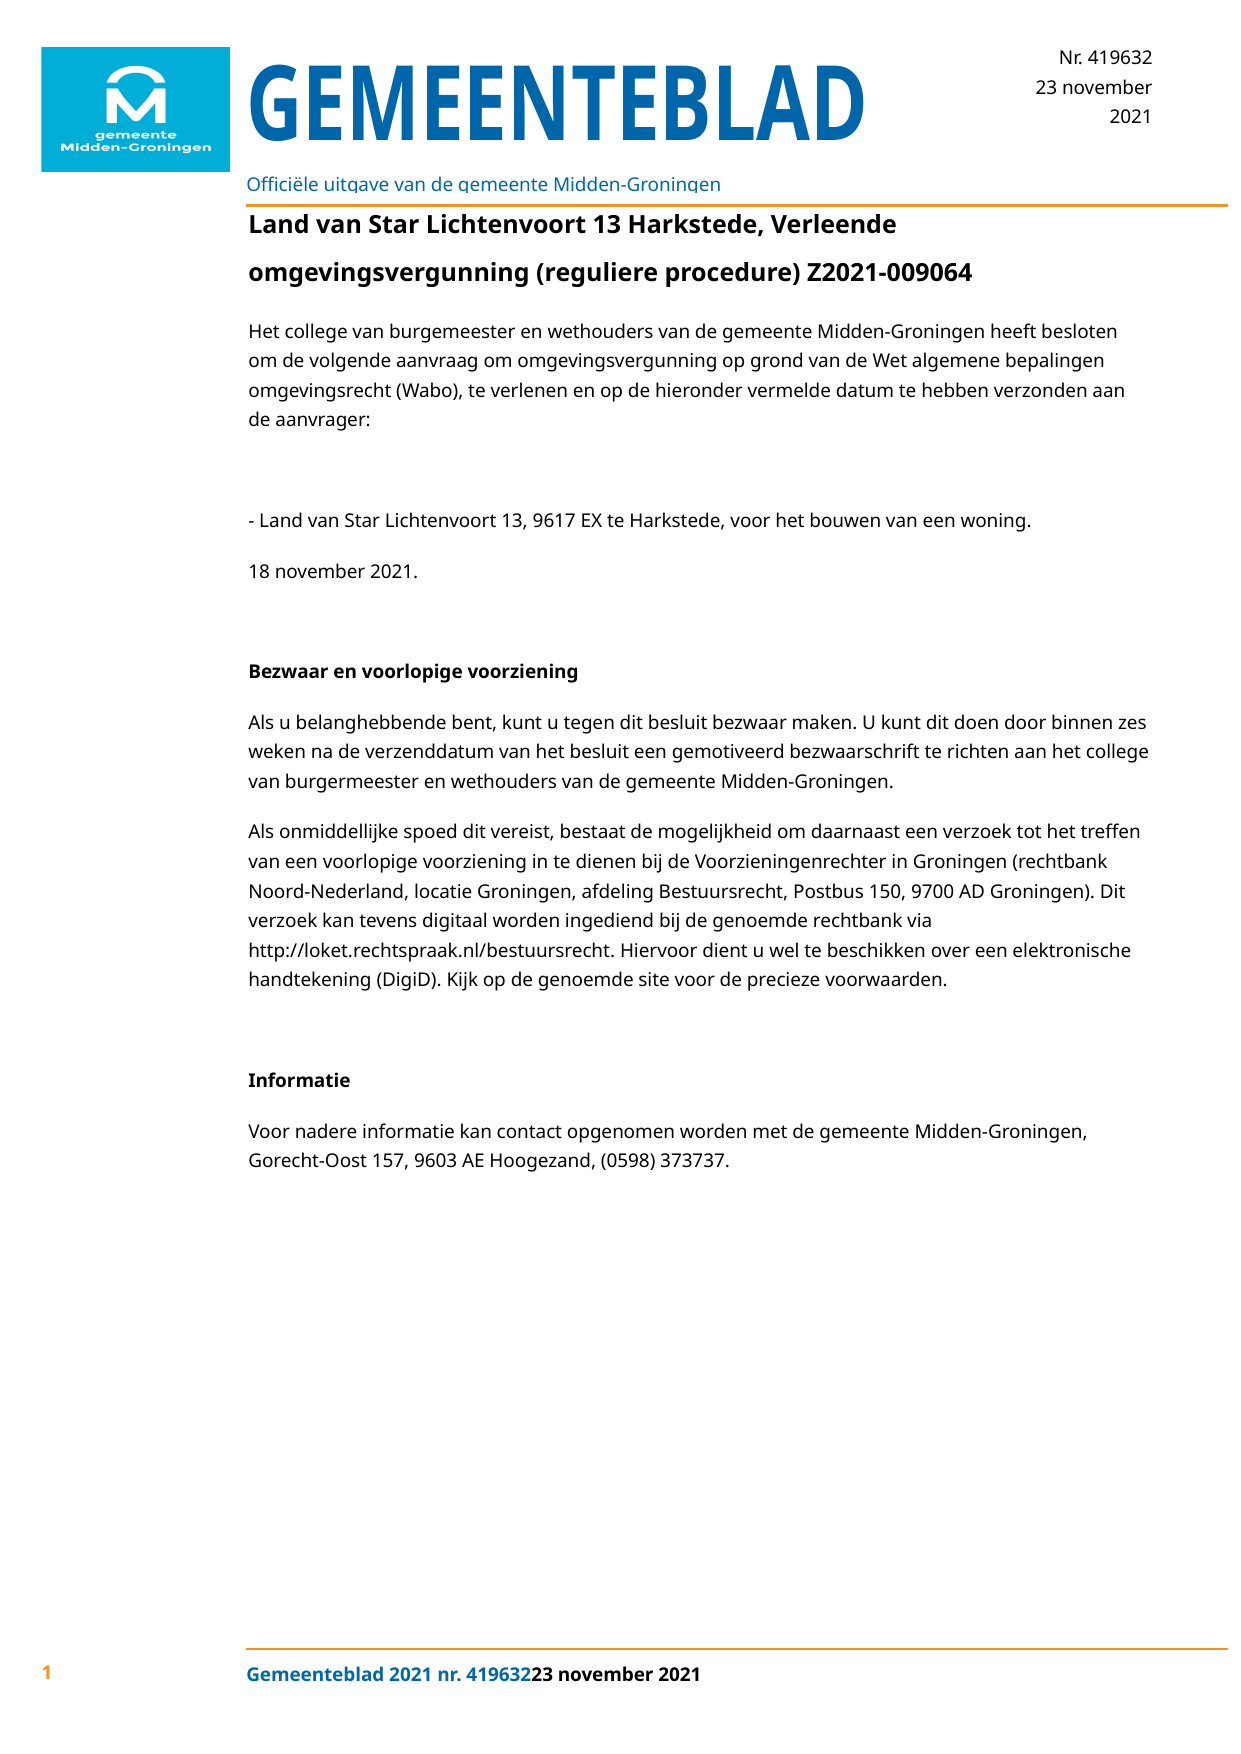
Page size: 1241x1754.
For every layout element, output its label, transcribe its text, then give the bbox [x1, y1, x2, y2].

text Als onmiddellijke spoed dit vereist, bestaat de mogelijkheid om daarnaast een verzoek tot het treffen van een voorlopige voorziening in te dienen bij de Voorzieningenrechter in Groningen (rechtbank Noord-Nederland, locatie Groningen, afdeling Bestuursrecht, Postbus 150, 9700 AD Groningen). Dit verzoek kan tevens digitaal worden ingediend bij de genoemde rechtbank via http://loket.rechtspraak.nl/bestuursrecht. Hiervoor dient u wel te beschikken over een elektronische handtekening (DigiD). Kijk op de genoemde site voor de precieze voorwaarden. [248, 819, 1152, 992]
picture [184, 146, 190, 153]
text Als u belanghebbende bent, kunt u tegen dit besluit bezwaar maken. U kunt dit doen door binnen zes weken na de verzenddatum van het besluit een gemotiveerd bezwaarschrift te richten aan het college van burgermeester en wethouders van de gemeente Midden-Groningen. [248, 709, 1152, 794]
text Het college van burgemeester en wethouders van de gemeente Midden-Groningen heeft besloten om de volgende aanvraag om omgevingsvergunning op grond van de Wet algemene bepalingen omgevingsrecht (Wabo), te verlenen en op de hieronder vermelde datum te hebben verzonden aan de aanvrager: [248, 318, 1152, 432]
text Land van Star Lichtenvoort 13 Harkstede, Verleende omgevingsvergunning (reguliere procedure) Z2021-009064 [248, 207, 1152, 288]
picture [107, 89, 165, 122]
text 18 november 2021. [248, 558, 1152, 584]
text - Land van Star Lichtenvoort 13, 9617 EX te Harkstede, voor het bouwen van een woning. [248, 507, 1152, 533]
text Voor nadere informatie kan contact opgenomen worden met de gemeente Midden-Groningen, Gorecht-Oost 157, 9603 AE Hoogezand, (0598) 373737. [248, 1118, 1152, 1173]
picture [108, 66, 164, 82]
text Bezwaar en voorlopige voorziening [248, 659, 1152, 684]
text Informatie [248, 1067, 1152, 1093]
